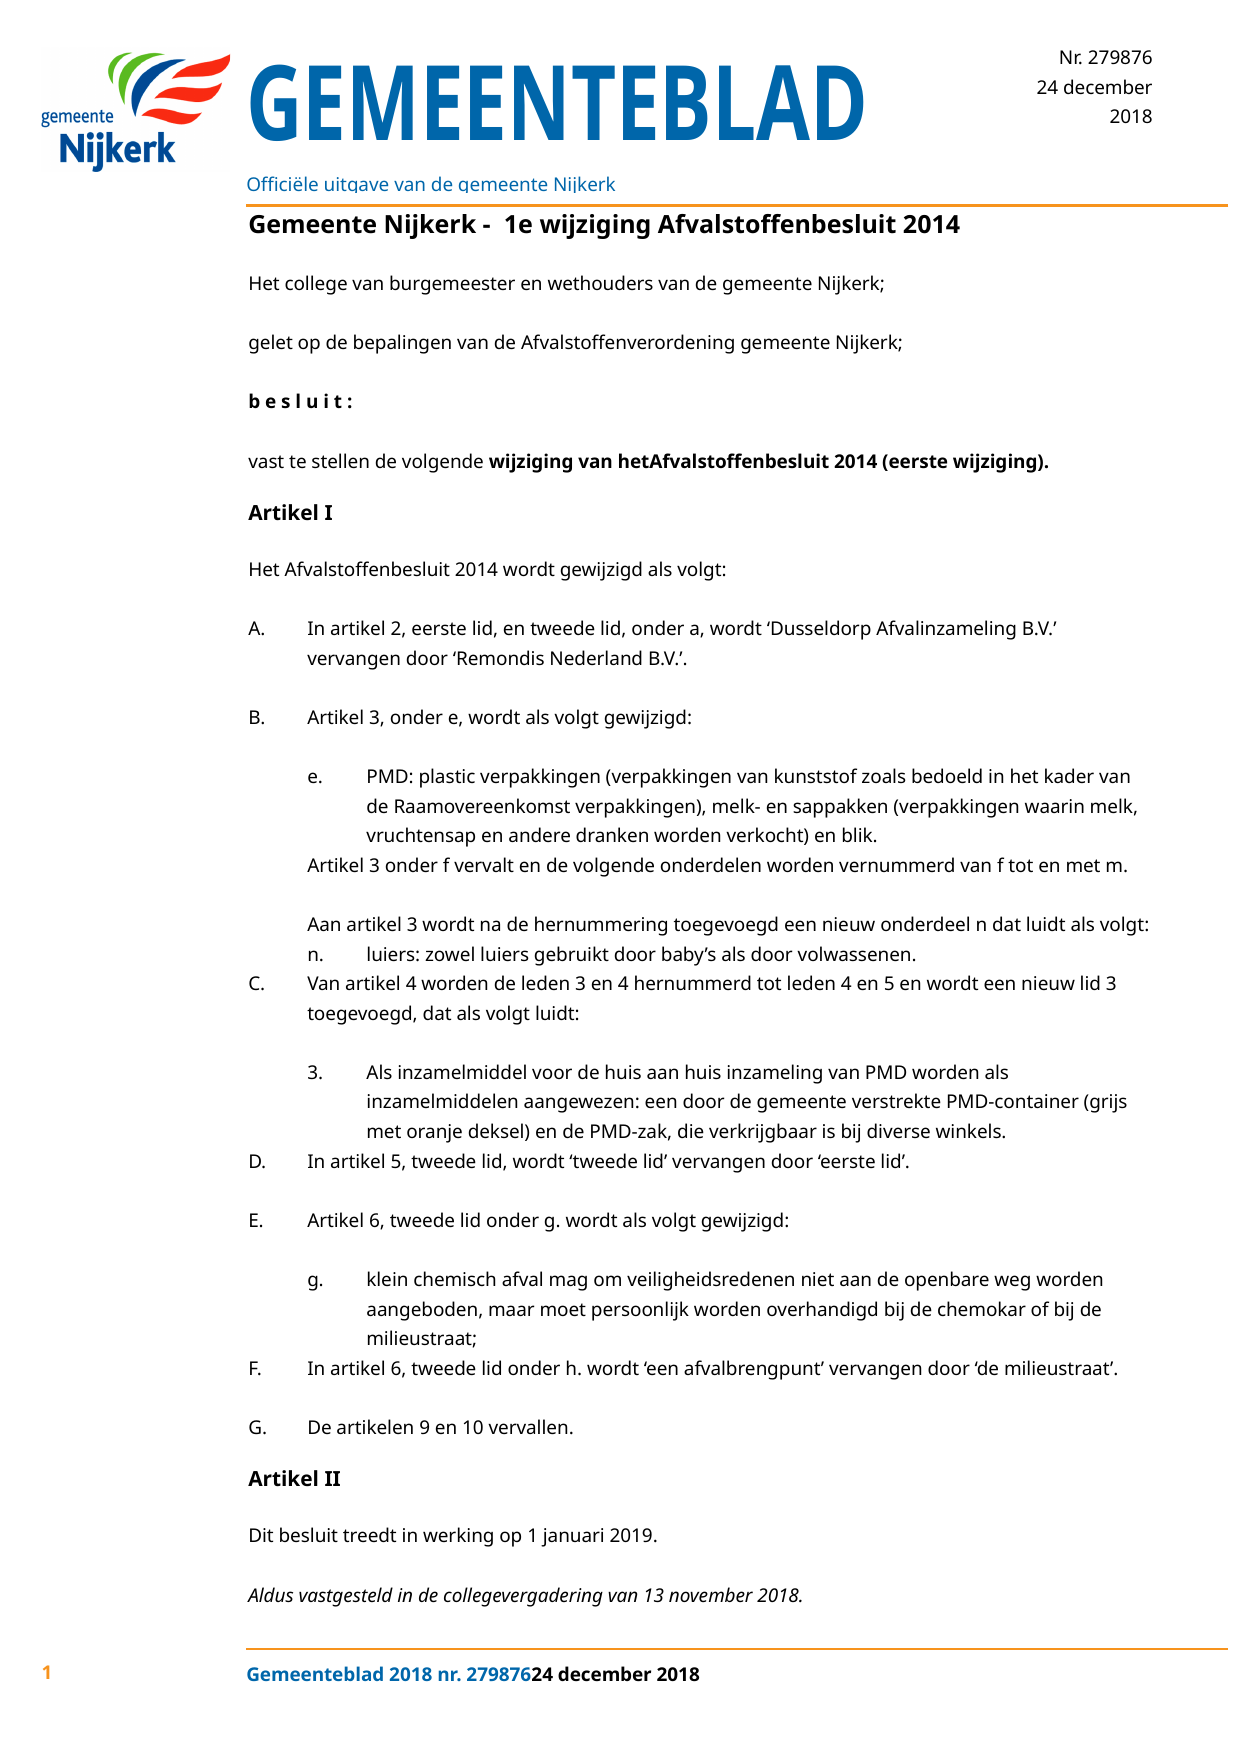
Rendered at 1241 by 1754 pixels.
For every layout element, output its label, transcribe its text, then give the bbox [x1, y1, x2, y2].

list In artikel 5, tweede lid, wordt ‘tweede lid’ vervangen door ‘eerste lid’. [248, 1148, 1152, 1174]
text Aldus vastgesteld in de collegevergadering van 13 november 2018. [248, 1582, 1152, 1607]
list PMD: plastic verpakkingen (verpakkingen van kunststof zoals bedoeld in het kader van de Raamovereenkomst verpakkingen), melk- en sappakken (verpakkingen waarin melk, vruchtensap en andere dranken worden verkocht) en blik. [307, 763, 1152, 848]
text gelet op de bepalingen van de Afvalstoffenverordening gemeente Nijkerk; [248, 329, 1152, 355]
list In artikel 6, tweede lid onder h. wordt ‘een afvalbrengpunt’ vervangen door ‘de milieustraat’. [248, 1355, 1152, 1381]
picture [41, 47, 231, 172]
list Als inzamelmiddel voor de huis aan huis inzameling van PMD worden als inzamelmiddelen aangewezen: een door de gemeente verstrekte PMD-container (grijs met oranje deksel) en de PMD-zak, die verkrijgbaar is bij diverse winkels. [307, 1059, 1152, 1144]
list De artikelen 9 en 10 vervallen. [248, 1414, 1152, 1440]
list Artikel 3 onder f vervalt en de volgende onderdelen worden vernummerd van f tot en met m. [248, 852, 1152, 878]
list Aan artikel 3 wordt na de hernummering toegevoegd een nieuw onderdeel n dat luidt als volgt: [248, 911, 1152, 937]
text Artikel II [248, 1464, 1152, 1493]
list In artikel 2, eerste lid, en tweede lid, onder a, wordt ‘Dusseldorp Afvalinzameling B.V.’ vervangen door ‘Remondis Nederland B.V.’. [248, 615, 1152, 671]
text Gemeente Nijkerk - 1e wijziging Afvalstoffenbesluit 2014 [248, 207, 1152, 241]
text Artikel I [248, 498, 1152, 527]
list Van artikel 4 worden de leden 3 en 4 hernummerd tot leden 4 en 5 en wordt een nieuw lid 3 toegevoegd, dat als volgt luidt: [248, 970, 1152, 1026]
text Het Afvalstoffenbesluit 2014 wordt gewijzigd als volgt: [248, 556, 1152, 582]
list Artikel 6, tweede lid onder g. wordt als volgt gewijzigd: [248, 1207, 1152, 1233]
list luiers: zowel luiers gebruikt door baby’s als door volwassenen. [307, 941, 1152, 967]
text Dit besluit treedt in werking op 1 januari 2019. [248, 1523, 1152, 1548]
text Het college van burgemeester en wethouders van de gemeente Nijkerk; [248, 270, 1152, 296]
list Artikel 3, onder e, wordt als volgt gewijzigd: [248, 704, 1152, 730]
list klein chemisch afval mag om veiligheidsredenen niet aan de openbare weg worden aangeboden, maar moet persoonlijk worden overhandigd bij de chemokar of bij de milieustraat; [307, 1266, 1152, 1351]
text b e s l u i t : [248, 389, 1152, 414]
text vast te stellen de volgende wijziging van hetAfvalstoffenbesluit 2014 (eerste wijziging). [248, 448, 1152, 473]
